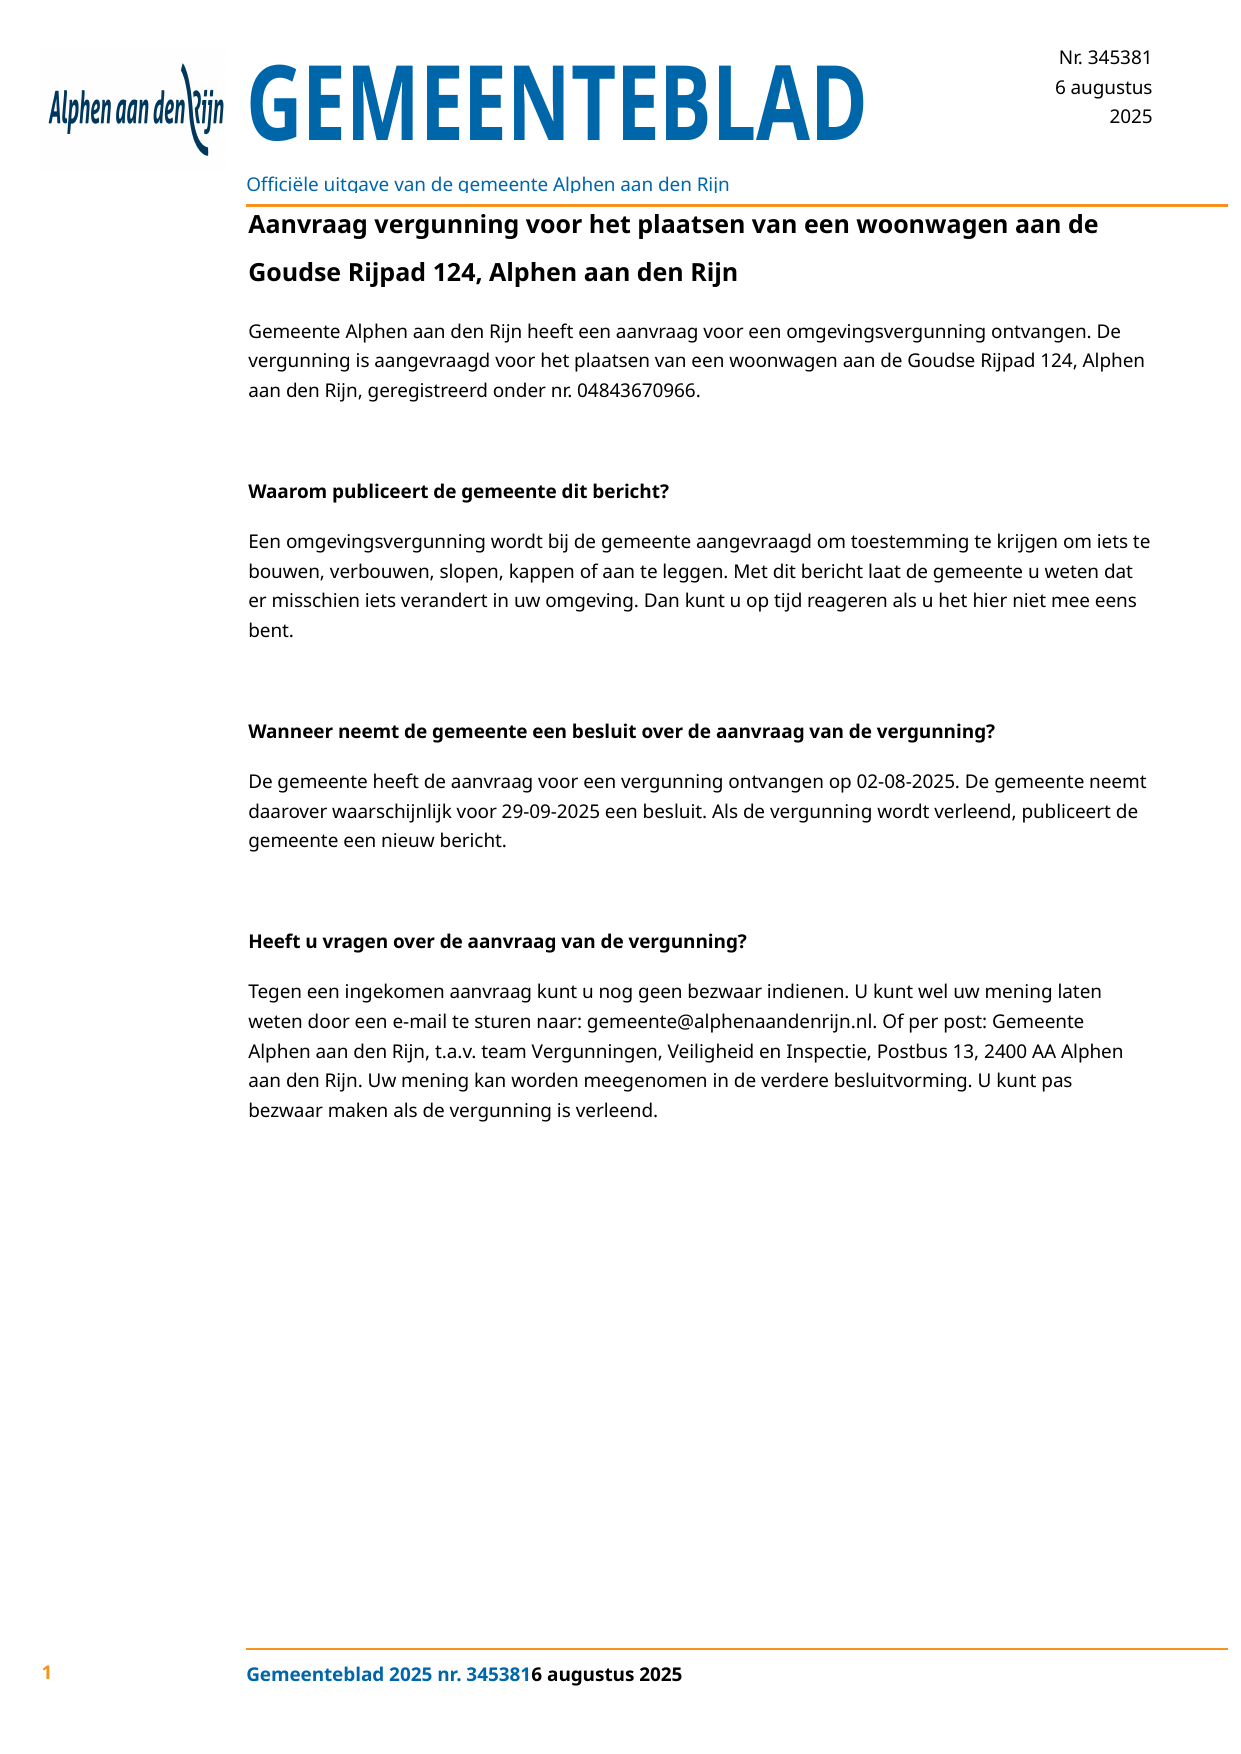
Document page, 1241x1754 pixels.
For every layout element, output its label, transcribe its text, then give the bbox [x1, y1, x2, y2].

text Een omgevingsvergunning wordt bij de gemeente aangevraagd om toestemming te krijgen om iets te bouwen, verbouwen, slopen, kappen of aan te leggen. Met dit bericht laat de gemeente u weten dat er misschien iets verandert in uw omgeving. Dan kunt u op tijd reageren als u het hier niet mee eens bent. [248, 528, 1152, 643]
text Wanneer neemt de gemeente een besluit over de aanvraag van de vergunning? [248, 718, 1152, 744]
text De gemeente heeft de aanvraag voor een vergunning ontvangen op 02-08-2025. De gemeente neemt daarover waarschijnlijk voor 29-09-2025 een besluit. Als de vergunning wordt verleend, publiceert de gemeente een nieuw bericht. [248, 768, 1152, 853]
text Aanvraag vergunning voor het plaatsen van een woonwagen aan de Goudse Rijpad 124, Alphen aan den Rijn [248, 207, 1152, 288]
text Tegen een ingekomen aanvraag kunt u nog geen bezwaar indienen. U kunt wel uw mening laten weten door een e-mail te sturen naar: gemeente@alphenaandenrijn.nl. Of per post: Gemeente Alphen aan den Rijn, t.a.v. team Vergunningen, Veiligheid en Inspectie, Postbus 13, 2400 AA Alphen aan den Rijn. Uw mening kan worden meegenomen in de verdere besluitvorming. U kunt pas bezwaar maken als de vergunning is verleend. [248, 979, 1152, 1123]
picture [41, 47, 231, 172]
text Gemeente Alphen aan den Rijn heeft een aanvraag voor een omgevingsvergunning ontvangen. De vergunning is aangevraagd voor het plaatsen van een woonwagen aan de Goudse Rijpad 124, Alphen aan den Rijn, geregistreerd onder nr. 04843670966. [248, 318, 1152, 403]
text Waarom publiceert de gemeente dit bericht? [248, 478, 1152, 504]
text Heeft u vragen over de aanvraag van de vergunning? [248, 928, 1152, 954]
